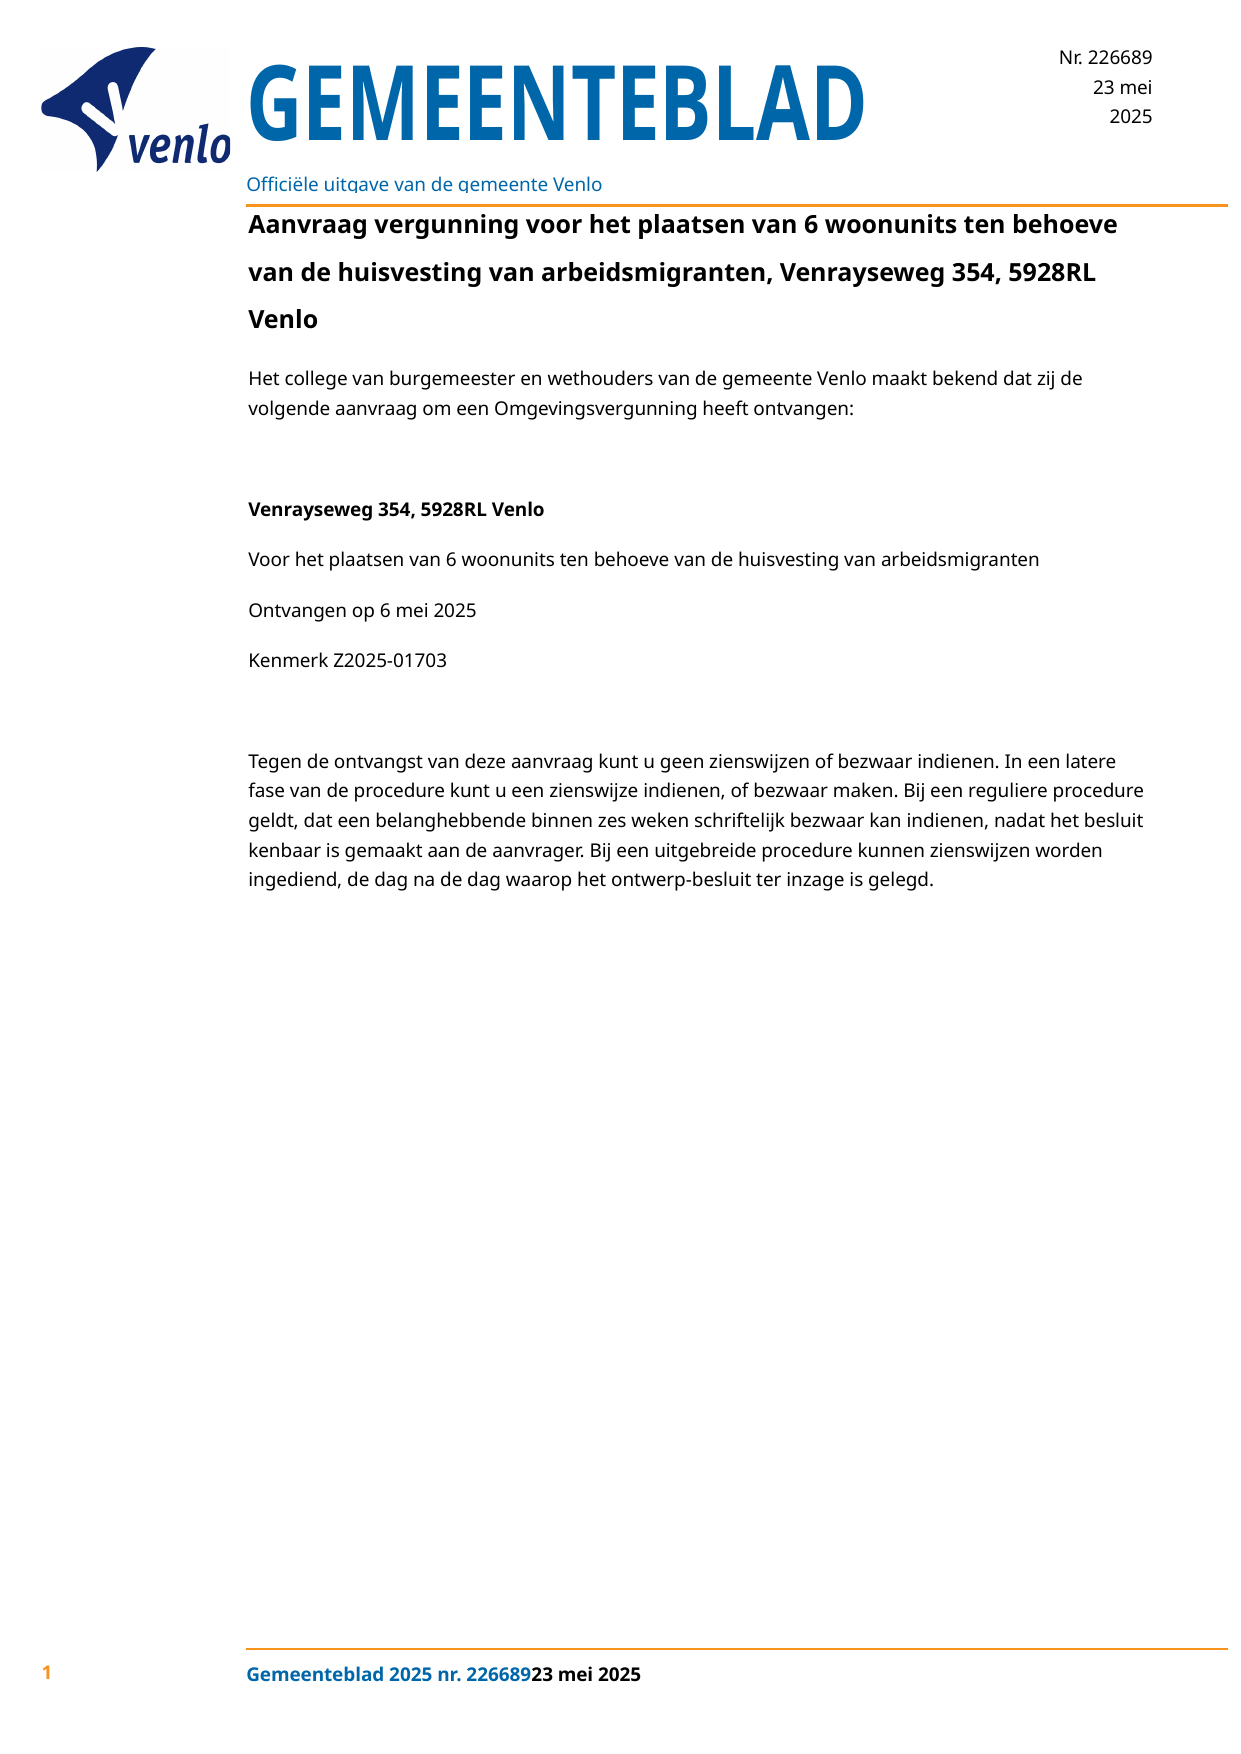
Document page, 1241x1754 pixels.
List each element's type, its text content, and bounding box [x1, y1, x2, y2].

picture [41, 47, 231, 172]
text Tegen de ontvangst van deze aanvraag kunt u geen zienswijzen of bezwaar indienen. In een latere fase van de procedure kunt u een zienswijze indienen, of bezwaar maken. Bij een reguliere procedure geldt, dat een belanghebbende binnen zes weken schriftelijk bezwaar kan indienen, nadat het besluit kenbaar is gemaakt aan de aanvrager. Bij een uitgebreide procedure kunnen zienswijzen worden ingediend, de dag na de dag waarop het ontwerp-besluit ter inzage is gelegd. [248, 748, 1152, 892]
text Voor het plaatsen van 6 woonunits ten behoeve van de huisvesting van arbeidsmigranten [248, 546, 1152, 572]
text Ontvangen op 6 mei 2025 [248, 597, 1152, 622]
text Aanvraag vergunning voor het plaatsen van 6 woonunits ten behoeve van de huisvesting van arbeidsmigranten, Venrayseweg 354, 5928RL Venlo [248, 207, 1152, 336]
text Het college van burgemeester en wethouders van de gemeente Venlo maakt bekend dat zij de volgende aanvraag om een Omgevingsvergunning heeft ontvangen: [248, 366, 1152, 421]
text Kenmerk Z2025-01703 [248, 647, 1152, 673]
text Venrayseweg 354, 5928RL Venlo [248, 496, 1152, 522]
